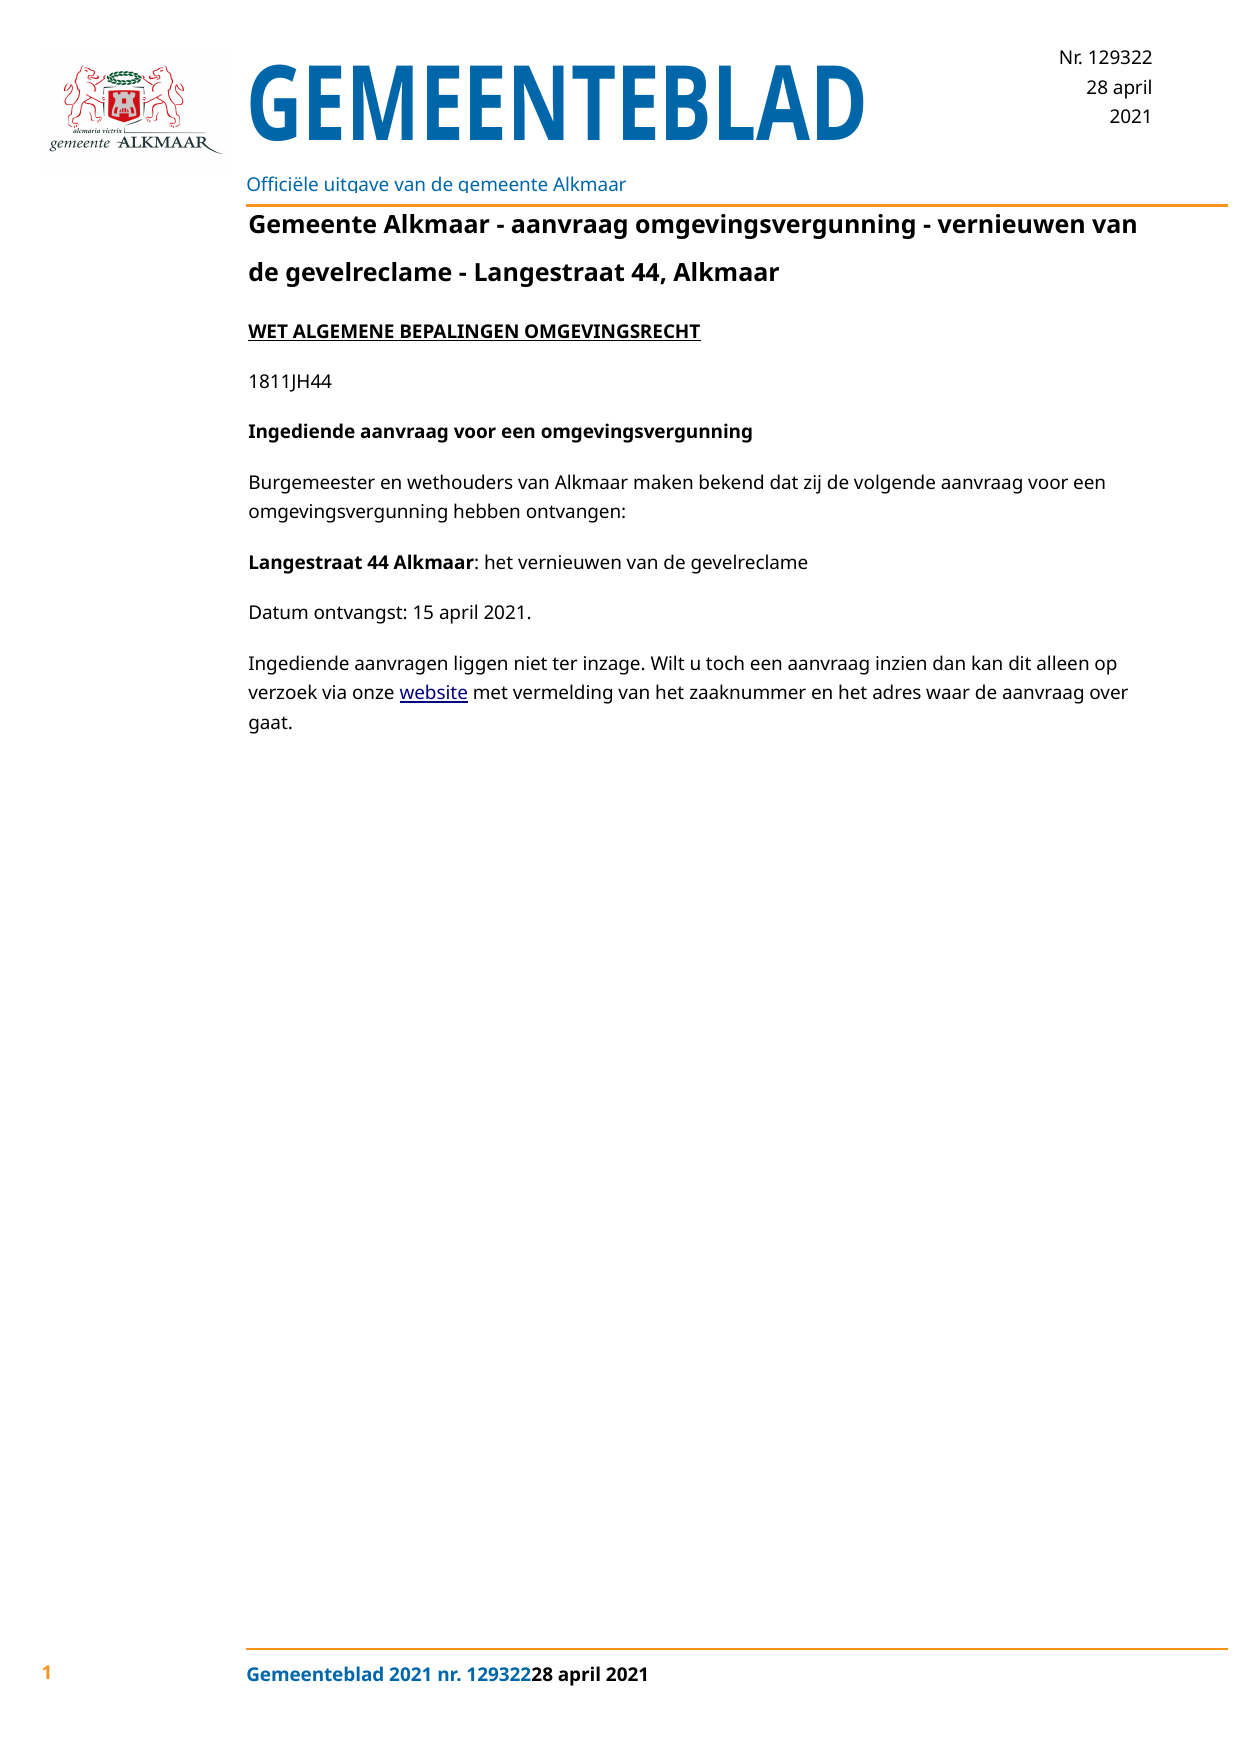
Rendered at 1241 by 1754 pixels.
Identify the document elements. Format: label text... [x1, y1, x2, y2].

text Datum ontvangst: 15 april 2021. [248, 599, 1152, 625]
text Burgemeester en wethouders van Alkmaar maken bekend dat zij de volgende aanvraag voor een omgevingsvergunning hebben ontvangen: [248, 469, 1152, 524]
text Ingediende aanvraag voor een omgevingsvergunning [248, 419, 1152, 444]
text Ingediende aanvragen liggen niet ter inzage. Wilt u toch een aanvraag inzien dan kan dit alleen op verzoek via onze website met vermelding van het zaaknummer en het adres waar de aanvraag over gaat. [248, 650, 1152, 735]
picture [41, 47, 231, 172]
text Gemeente Alkmaar - aanvraag omgevingsvergunning - vernieuwen van de gevelreclame - Langestraat 44, Alkmaar [248, 207, 1152, 288]
text 1811JH44 [248, 368, 1152, 394]
text WET ALGEMENE BEPALINGEN OMGEVINGSRECHT [248, 318, 1152, 344]
text Langestraat 44 Alkmaar: het vernieuwen van de gevelreclame [248, 549, 1152, 575]
